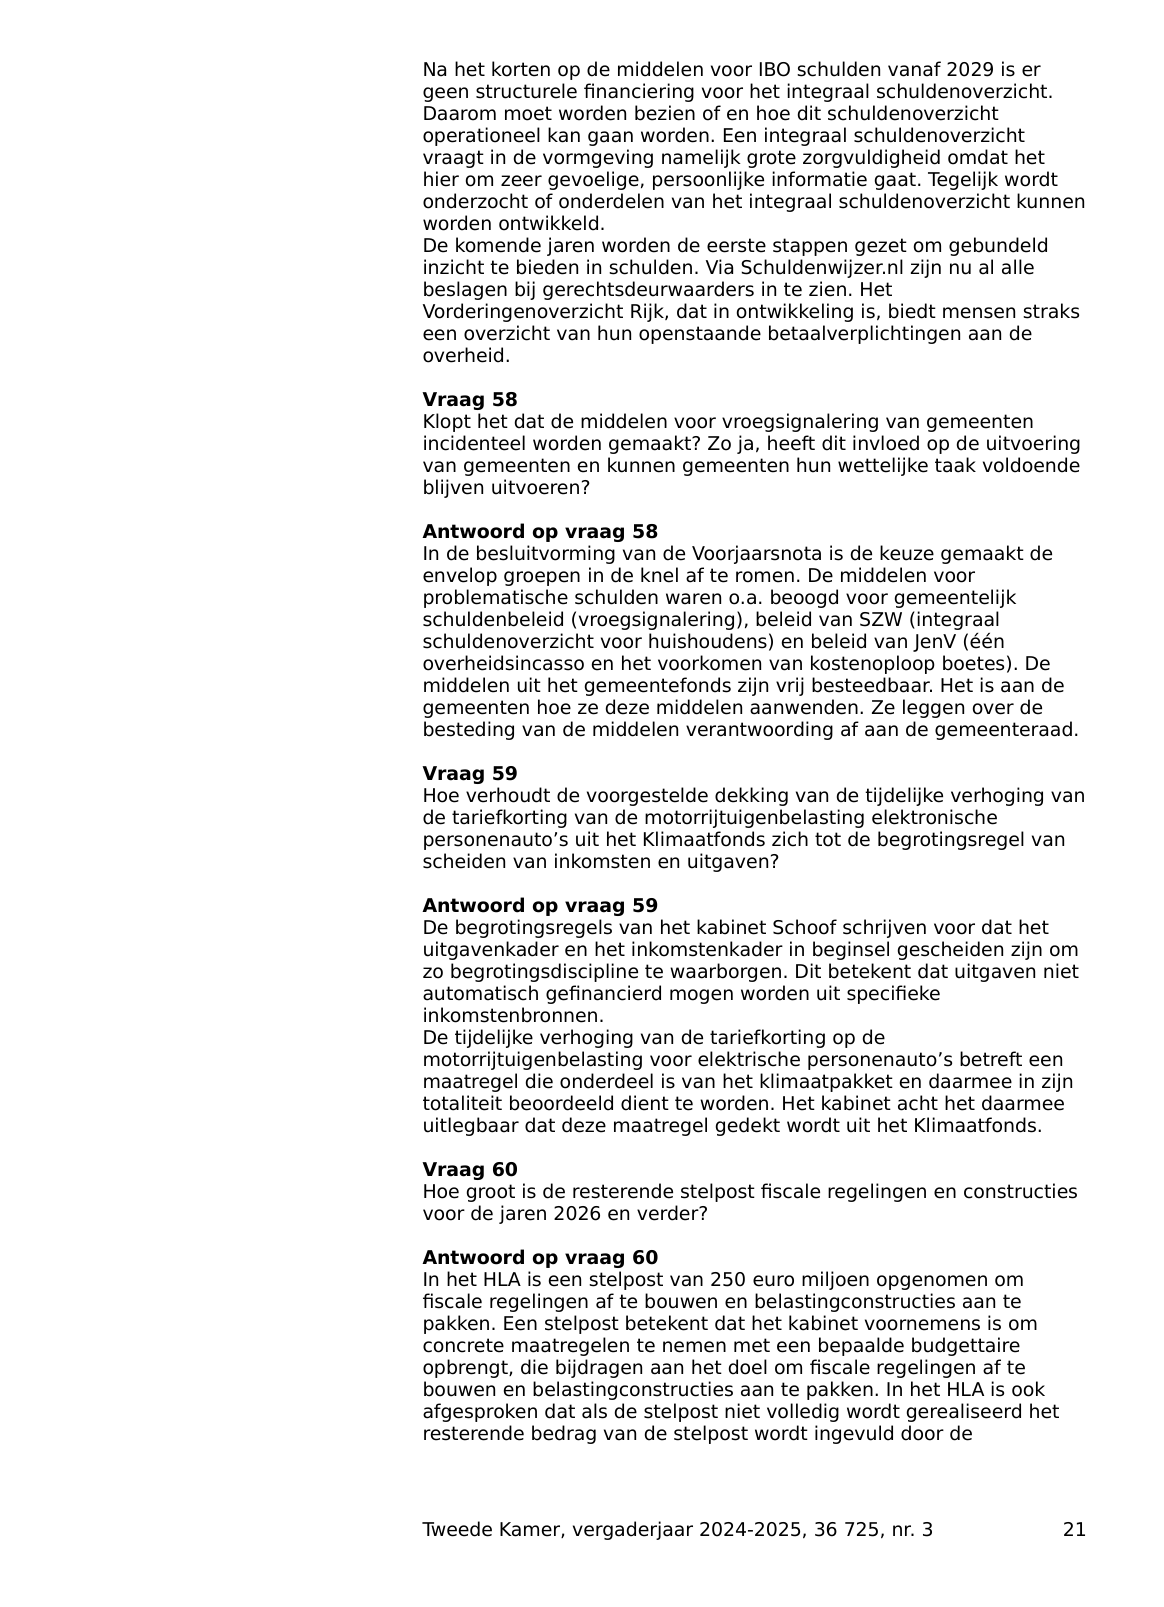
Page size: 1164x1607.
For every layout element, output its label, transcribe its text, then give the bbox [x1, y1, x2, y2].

text Vraag 58 [422, 389, 1087, 411]
text De komende jaren worden de eerste stappen gezet om gebundeld inzicht te bieden in schulden. Via Schuldenwijzer.nl zijn nu al alle beslagen bij gerechtsdeurwaarders in te zien. Het Vorderingenoverzicht Rijk, dat in ontwikkeling is, biedt mensen straks een overzicht van hun openstaande betaalverplichtingen aan de overheid. [422, 235, 1087, 367]
text De tijdelijke verhoging van de tariefkorting op de motorrijtuigenbelasting voor elektrische personenauto’s betreft een maatregel die onderdeel is van het klimaatpakket en daarmee in zijn totaliteit beoordeeld dient te worden. Het kabinet acht het daarmee uitlegbaar dat deze maatregel gedekt wordt uit het Klimaatfonds. [422, 1027, 1087, 1137]
text Antwoord op vraag 58 [422, 521, 1087, 543]
text Na het korten op de middelen voor IBO schulden vanaf 2029 is er geen structurele financiering voor het integraal schuldenoverzicht. Daarom moet worden bezien of en hoe dit schuldenoverzicht operationeel kan gaan worden. Een integraal schuldenoverzicht vraagt in de vormgeving namelijk grote zorgvuldigheid omdat het hier om zeer gevoelige, persoonlijke informatie gaat. Tegelijk wordt onderzocht of onderdelen van het integraal schuldenoverzicht kunnen worden ontwikkeld. [422, 59, 1087, 235]
text Vraag 59 [422, 763, 1087, 785]
text Klopt het dat de middelen voor vroegsignalering van gemeenten incidenteel worden gemaakt? Zo ja, heeft dit invloed op de uitvoering van gemeenten en kunnen gemeenten hun wettelijke taak voldoende blijven uitvoeren? [422, 411, 1087, 499]
text Hoe verhoudt de voorgestelde dekking van de tijdelijke verhoging van de tariefkorting van de motorrijtuigenbelasting elektronische personenauto’s uit het Klimaatfonds zich tot de begrotingsregel van scheiden van inkomsten en uitgaven? [422, 785, 1087, 873]
text In de besluitvorming van de Voorjaarsnota is de keuze gemaakt de envelop groepen in de knel af te romen. De middelen voor problematische schulden waren o.a. beoogd voor gemeentelijk schuldenbeleid (vroegsignalering), beleid van SZW (integraal schuldenoverzicht voor huishoudens) en beleid van JenV (één overheidsincasso en het voorkomen van kostenoploop boetes). De middelen uit het gemeentefonds zijn vrij besteedbaar. Het is aan de gemeenten hoe ze deze middelen aanwenden. Ze leggen over de besteding van de middelen verantwoording af aan de gemeenteraad. [422, 543, 1087, 741]
text Antwoord op vraag 60 [422, 1247, 1087, 1269]
text Antwoord op vraag 59 [422, 895, 1087, 917]
text In het HLA is een stelpost van 250 euro miljoen opgenomen om fiscale regelingen af te bouwen en belastingconstructies aan te pakken. Een stelpost betekent dat het kabinet voornemens is om concrete maatregelen te nemen met een bepaalde budgettaire opbrengt, die bijdragen aan het doel om fiscale regelingen af te bouwen en belastingconstructies aan te pakken. In het HLA is ook afgesproken dat als de stelpost niet volledig wordt gerealiseerd het resterende bedrag van de stelpost wordt ingevuld door de [422, 1269, 1087, 1445]
text Vraag 60 [422, 1159, 1087, 1181]
text Hoe groot is de resterende stelpost fiscale regelingen en constructies voor de jaren 2026 en verder? [422, 1181, 1087, 1225]
text De begrotingsregels van het kabinet Schoof schrijven voor dat het uitgavenkader en het inkomstenkader in beginsel gescheiden zijn om zo begrotingsdiscipline te waarborgen. Dit betekent dat uitgaven niet automatisch gefinancierd mogen worden uit specifieke inkomstenbronnen. [422, 917, 1087, 1027]
